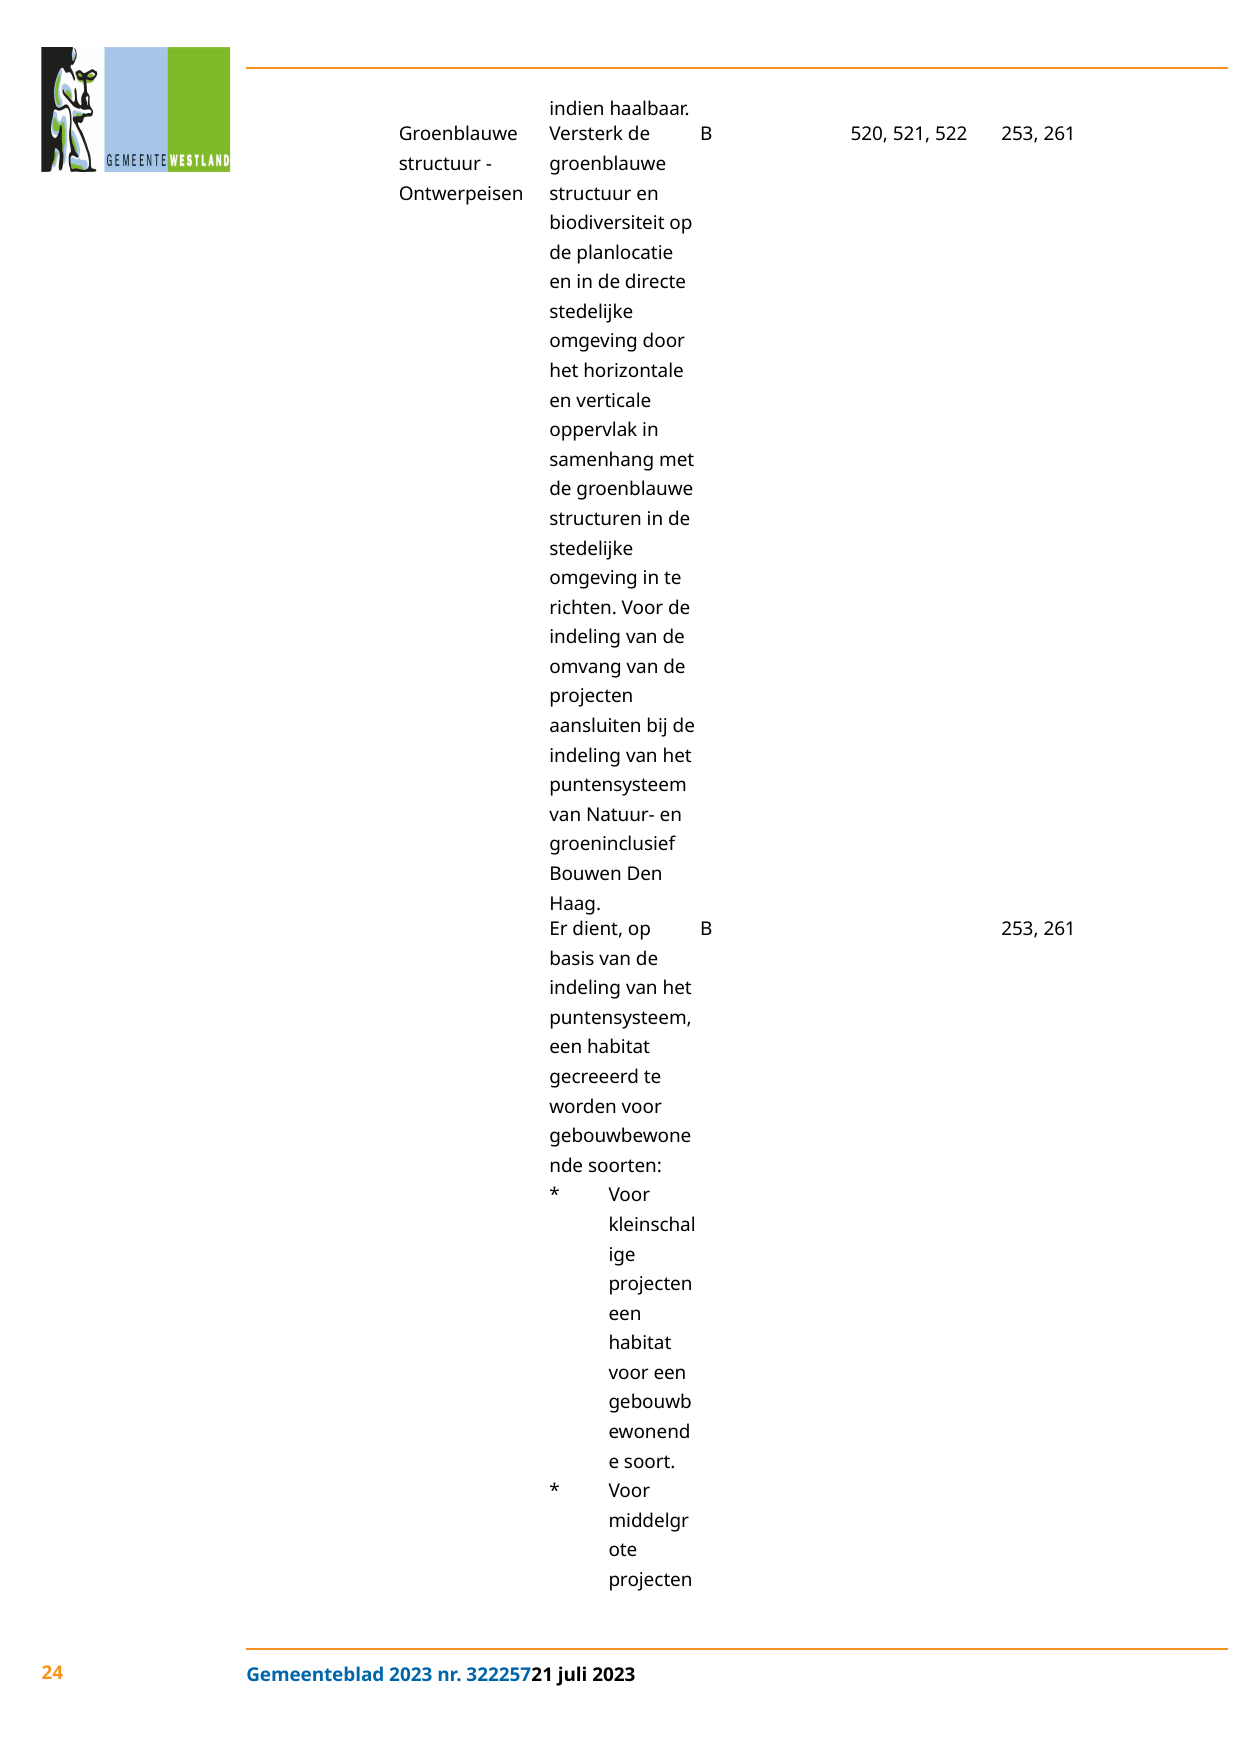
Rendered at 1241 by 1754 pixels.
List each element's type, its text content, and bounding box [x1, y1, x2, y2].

table_cell B [700, 121, 850, 915]
table_cell 520, 521, 522 [850, 121, 1001, 915]
table_cell [850, 95, 1001, 121]
table_cell 253, 261 [1001, 121, 1152, 915]
table_cell Groenblauwe structuur - Ontwerpeisen [399, 121, 549, 915]
table_cell [850, 915, 1001, 1592]
table_cell [248, 121, 398, 915]
table_cell [700, 95, 850, 121]
picture [41, 47, 231, 172]
table_cell [248, 95, 398, 121]
table_cell Versterk de groenblauwe structuur en biodiversiteit op de planlocatie en in de directe stedelijke omgeving door het horizontale en verticale oppervlak in samenhang met de groenblauwe structuren in de stedelijke omgeving in te richten. Voor de indeling van de omvang van de projecten aansluiten bij de indeling van het puntensysteem van Natuur- en groeninclusief Bouwen Den Haag. [549, 121, 700, 915]
table_cell [248, 915, 398, 1592]
table_cell Er dient, op basis van de indeling van het puntensysteem, een habitat gecreeerd te worden voor gebouwbewonende soorten: Voor kleinschalige projecten een habitat voor een gebouwbewonende soort. Voor middelgrote projecten [549, 915, 700, 1592]
table_cell [399, 95, 549, 121]
table_cell indien haalbaar. [549, 95, 700, 121]
table_cell 253, 261 [1001, 915, 1152, 1592]
table_cell B [700, 915, 850, 1592]
table_cell [399, 915, 549, 1592]
table_cell [1001, 95, 1152, 121]
